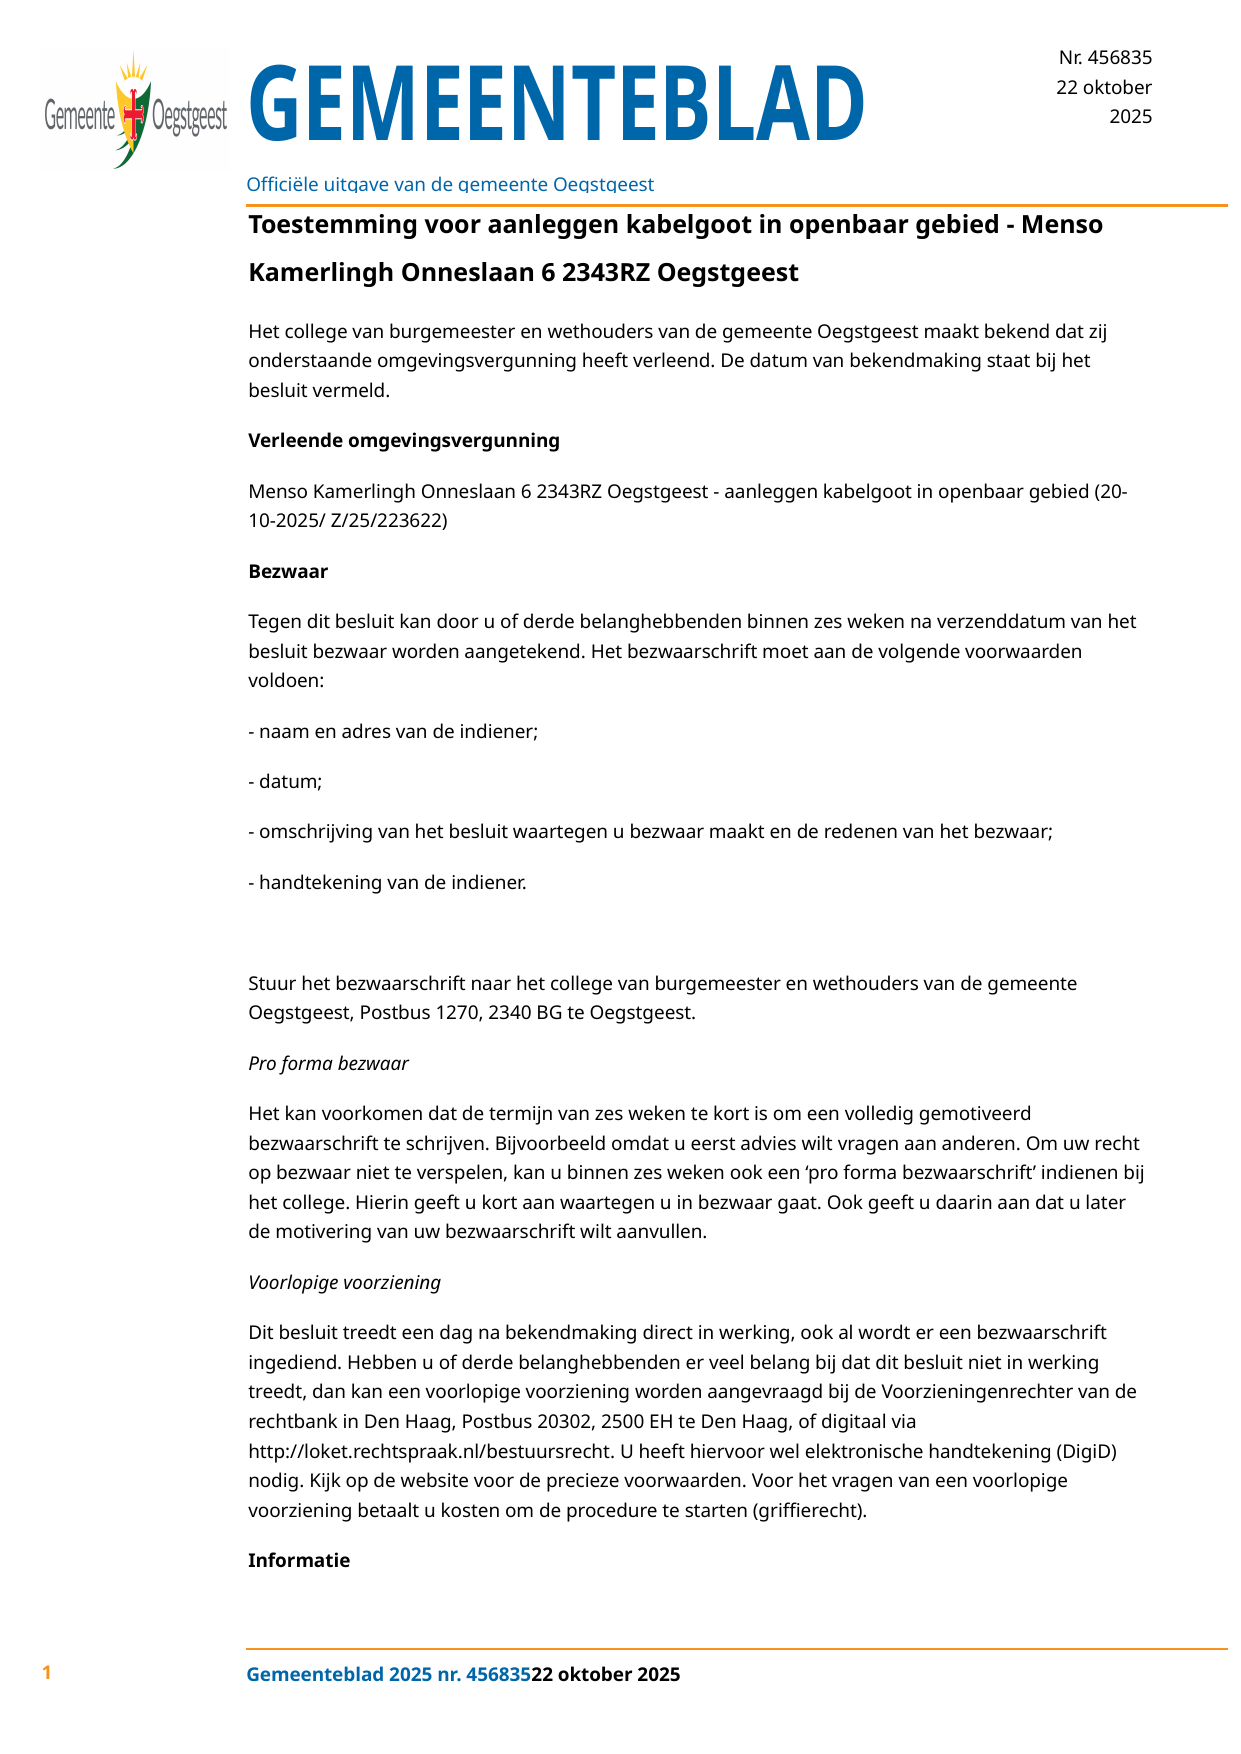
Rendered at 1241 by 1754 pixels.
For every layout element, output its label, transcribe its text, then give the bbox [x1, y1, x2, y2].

text Toestemming voor aanleggen kabelgoot in openbaar gebied - Menso Kamerlingh Onneslaan 6 2343RZ Oegstgeest [248, 207, 1152, 288]
text - omschrijving van het besluit waartegen u bezwaar maakt en de redenen van het bezwaar; [248, 819, 1152, 844]
text - datum; [248, 768, 1152, 794]
text Stuur het bezwaarschrift naar het college van burgemeester en wethouders van de gemeente Oegstgeest, Postbus 1270, 2340 BG te Oegstgeest. [248, 970, 1152, 1025]
text - naam en adres van de indiener; [248, 718, 1152, 744]
text Tegen dit besluit kan door u of derde belanghebbenden binnen zes weken na verzenddatum van het besluit bezwaar worden aangetekend. Het bezwaarschrift moet aan de volgende voorwaarden voldoen: [248, 608, 1152, 693]
text Het college van burgemeester en wethouders van de gemeente Oegstgeest maakt bekend dat zij onderstaande omgevingsvergunning heeft verleend. De datum van bekendmaking staat bij het besluit vermeld. [248, 318, 1152, 403]
text Voorlopige voorziening [248, 1269, 1152, 1295]
text Dit besluit treedt een dag na bekendmaking direct in werking, ook al wordt er een bezwaarschrift ingediend. Hebben u of derde belanghebbenden er veel belang bij dat dit besluit niet in werking treedt, dan kan een voorlopige voorziening worden aangevraagd bij de Voorzieningenrechter van de rechtbank in Den Haag, Postbus 20302, 2500 EH te Den Haag, of digitaal via http://loket.rechtspraak.nl/bestuursrecht. U heeft hiervoor wel elektronische handtekening (DigiD) nodig. Kijk op de website voor de precieze voorwaarden. Voor het vragen van een voorlopige voorziening betaalt u kosten om de procedure te starten (griffierecht). [248, 1319, 1152, 1523]
text Het kan voorkomen dat de termijn van zes weken te kort is om een volledig gemotiveerd bezwaarschrift te schrijven. Bijvoorbeeld omdat u eerst advies wilt vragen aan anderen. Om uw recht op bezwaar niet te verspelen, kan u binnen zes weken ook een ‘pro forma bezwaarschrift’ indienen bij het college. Hierin geeft u kort aan waartegen u in bezwaar gaat. Ook geeft u daarin aan dat u later de motivering van uw bezwaarschrift wilt aanvullen. [248, 1100, 1152, 1244]
text Pro forma bezwaar [248, 1050, 1152, 1076]
text - handtekening van de indiener. [248, 869, 1152, 895]
text Verleende omgevingsvergunning [248, 427, 1152, 453]
text Informatie [248, 1547, 1152, 1573]
text Menso Kamerlingh Onneslaan 6 2343RZ Oegstgeest - aanleggen kabelgoot in openbaar gebied (20-10-2025/ Z/25/223622) [248, 478, 1152, 533]
text Bezwaar [248, 558, 1152, 584]
picture [41, 47, 231, 172]
